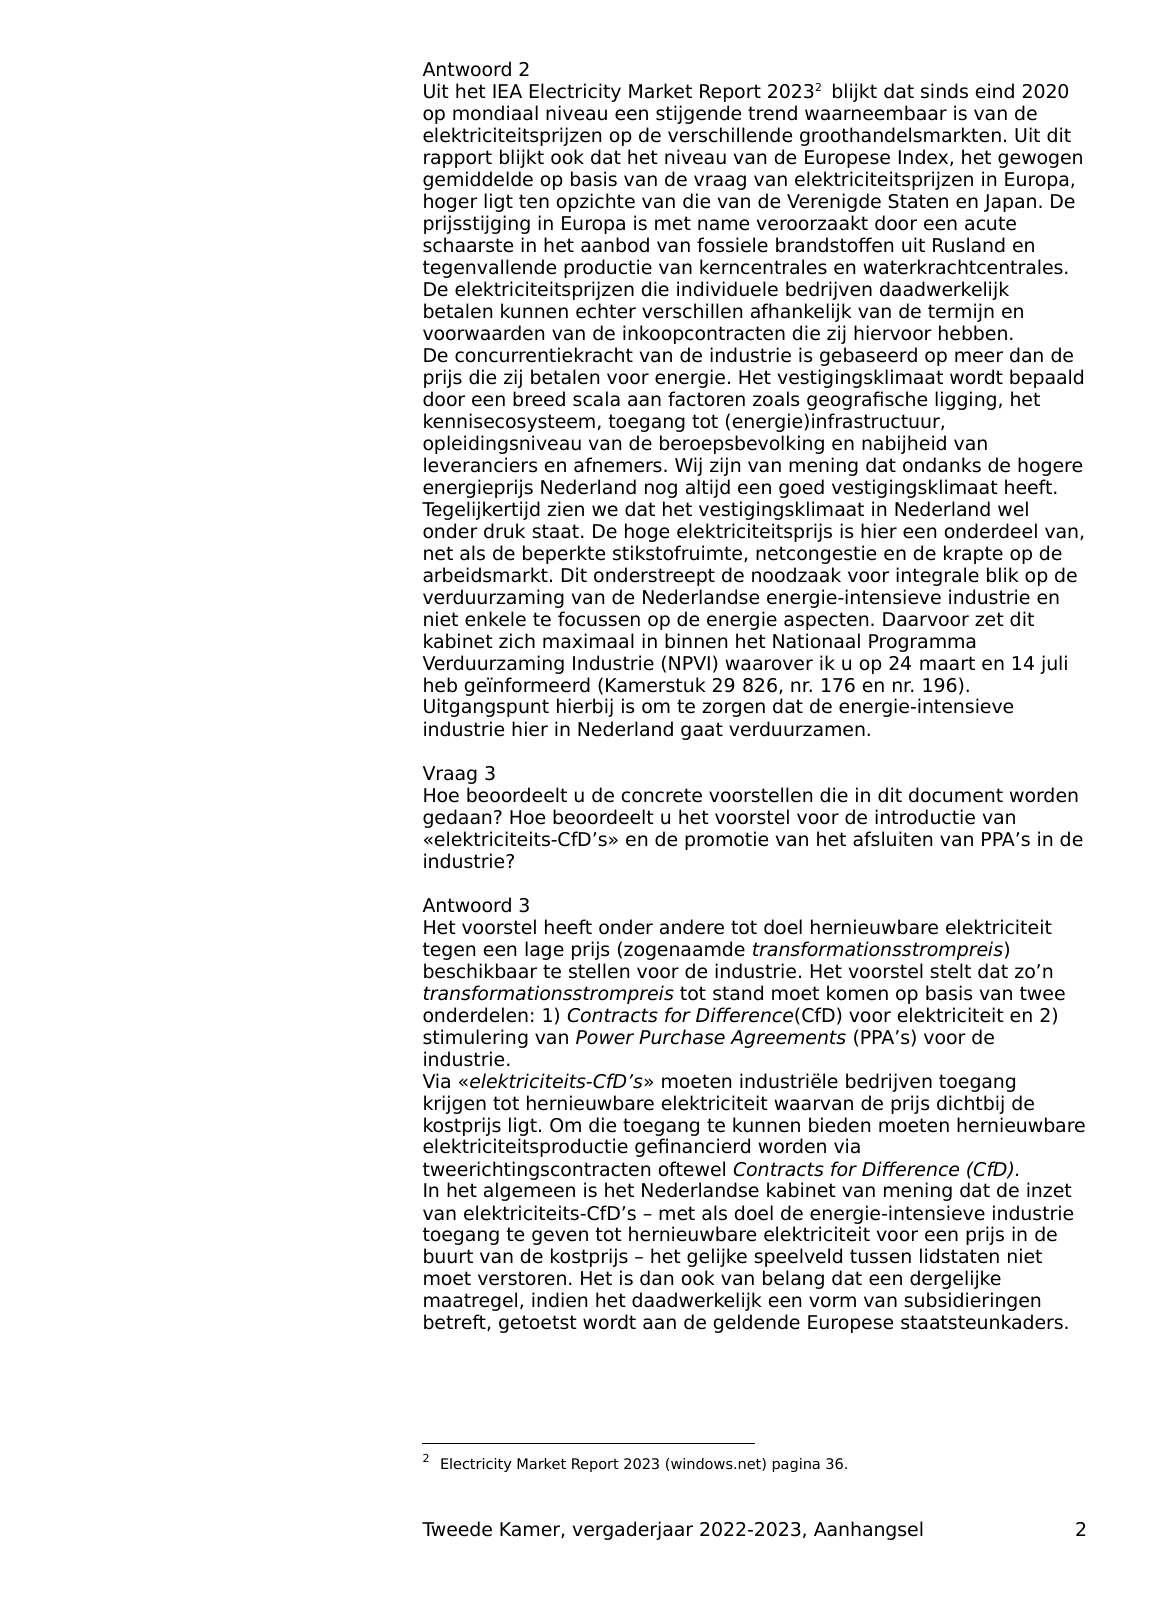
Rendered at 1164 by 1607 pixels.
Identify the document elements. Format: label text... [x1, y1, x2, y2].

text De concurrentiekracht van de industrie is gebaseerd op meer dan de prijs die zij betalen voor energie. Het vestigingsklimaat wordt bepaald door een breed scala aan factoren zoals geografische ligging, het kennisecosysteem, toegang tot (energie)infrastructuur, opleidingsniveau van de beroepsbevolking en nabijheid van leveranciers en afnemers. Wij zijn van mening dat ondanks de hogere energieprijs Nederland nog altijd een goed vestigingsklimaat heeft. Tegelijkertijd zien we dat het vestigingsklimaat in Nederland wel onder druk staat. De hoge elektriciteitsprijs is hier een onderdeel van, net als de beperkte stikstofruimte, netcongestie en de krapte op de arbeidsmarkt. Dit onderstreept de noodzaak voor integrale blik op de verduurzaming van de Nederlandse energie-intensieve industrie en niet enkele te focussen op de energie aspecten. Daarvoor zet dit kabinet zich maximaal in binnen het Nationaal Programma Verduurzaming Industrie (NPVI) waarover ik u op 24 maart en 14 juli heb geïnformeerd (Kamerstuk 29 826, nr. 176 en nr. 196). Uitgangspunt hierbij is om te zorgen dat de energie-intensieve industrie hier in Nederland gaat verduurzamen. [422, 345, 1087, 740]
text Het voorstel heeft onder andere tot doel hernieuwbare elektriciteit tegen een lage prijs (zogenaamde transformationsstrompreis) beschikbaar te stellen voor de industrie. Het voorstel stelt dat zo’n transformationsstrompreis tot stand moet komen op basis van twee onderdelen: 1) Contracts for Difference(CfD) voor elektriciteit en 2) stimulering van Power Purchase Agreements (PPA’s) voor de industrie. [422, 917, 1087, 1071]
text In het algemeen is het Nederlandse kabinet van mening dat de inzet van elektriciteits-CfD’s – met als doel de energie-intensieve industrie toegang te geven tot hernieuwbare elektriciteit voor een prijs in de buurt van de kostprijs – het gelijke speelveld tussen lidstaten niet moet verstoren. Het is dan ook van belang dat een dergelijke maatregel, indien het daadwerkelijk een vorm van subsidieringen betreft, getoetst wordt aan de geldende Europese staatsteunkaders. [422, 1180, 1087, 1334]
text Vraag 3 [422, 763, 1087, 784]
text Electricity Market Report 2023 (windows.net) pagina 36. [422, 1452, 1087, 1474]
text Via «elektriciteits-CfD’s» moeten industriële bedrijven toegang krijgen tot hernieuwbare elektriciteit waarvan de prijs dichtbij de kostprijs ligt. Om die toegang te kunnen bieden moeten hernieuwbare elektriciteitsproductie gefinancierd worden via tweerichtingscontracten oftewel Contracts for Difference (CfD). [422, 1071, 1087, 1180]
text Hoe beoordeelt u de concrete voorstellen die in dit document worden gedaan? Hoe beoordeelt u het voorstel voor de introductie van «elektriciteits-CfD’s» en de promotie van het afsluiten van PPA’s in de industrie? [422, 784, 1087, 872]
text Antwoord 3 [422, 895, 1087, 917]
text Uit het IEA Electricity Market Report 2023 blijkt dat sinds eind 2020 op mondiaal niveau een stijgende trend waarneembaar is van de elektriciteitsprijzen op de verschillende groothandelsmarkten. Uit dit rapport blijkt ook dat het niveau van de Europese Index, het gewogen gemiddelde op basis van de vraag van elektriciteitsprijzen in Europa, hoger ligt ten opzichte van die van de Verenigde Staten en Japan. De prijsstijging in Europa is met name veroorzaakt door een acute schaarste in het aanbod van fossiele brandstoffen uit Rusland en tegenvallende productie van kerncentrales en waterkrachtcentrales. De elektriciteitsprijzen die individuele bedrijven daadwerkelijk betalen kunnen echter verschillen afhankelijk van de termijn en voorwaarden van de inkoopcontracten die zij hiervoor hebben. [422, 81, 1087, 345]
text Antwoord 2 [422, 59, 1087, 81]
